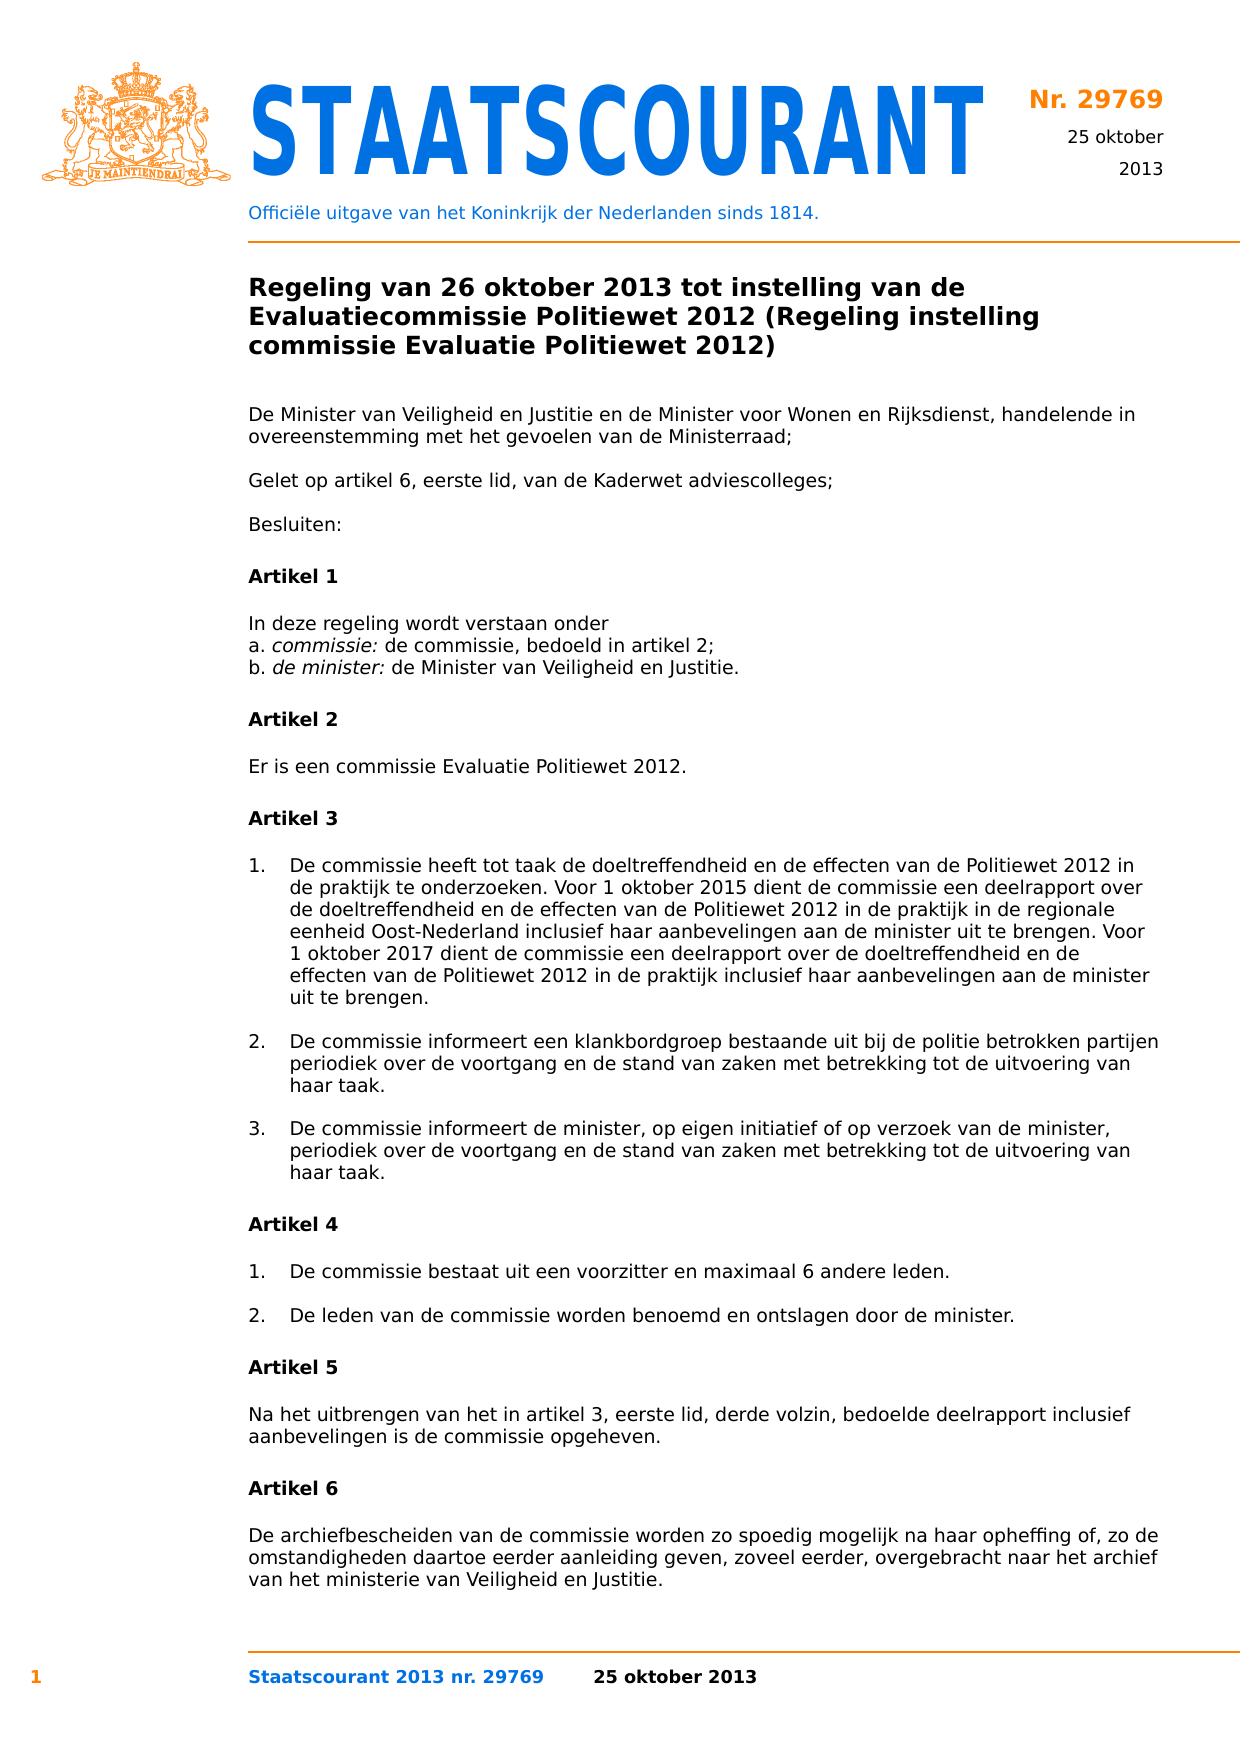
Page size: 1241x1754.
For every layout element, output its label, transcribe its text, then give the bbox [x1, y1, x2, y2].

subtitle Artikel 5 [248, 1357, 1163, 1379]
subtitle Artikel 1 [248, 566, 1163, 588]
text 3. De commissie informeert de minister, op eigen initiatief of op verzoek van de minister, periodiek over de voortgang en de stand van zaken met betrekking tot de uitvoering van haar taak. [248, 1118, 1163, 1184]
table_header [25, 62, 248, 241]
table_cell 2013 [998, 153, 1240, 203]
subtitle Regeling van 26 oktober 2013 tot instelling van de Evaluatiecommissie Politiewet 2012 (Regeling instelling commissie Evaluatie Politiewet 2012) [248, 273, 1163, 361]
text De archiefbescheiden van de commissie worden zo spoedig mogelijk na haar opheffing of, zo de omstandigheden daartoe eerder aanleiding geven, zoveel eerder, overgebracht naar het archief van het ministerie van Veiligheid en Justitie. [248, 1525, 1163, 1591]
text Na het uitbrengen van het in artikel 3, eerste lid, derde volzin, bedoelde deelrapport inclusief aanbevelingen is de commissie opgeheven. [248, 1404, 1163, 1448]
subtitle Artikel 3 [248, 808, 1163, 830]
subtitle Artikel 4 [248, 1214, 1163, 1236]
picture [41, 62, 231, 186]
text Gelet op artikel 6, eerste lid, van de Kaderwet adviescolleges; [248, 470, 1163, 492]
text De Minister van Veiligheid en Justitie en de Minister voor Wonen en Rijksdienst, handelende in overeenstemming met het gevoelen van de Ministerraad; [248, 404, 1163, 448]
text 2. De leden van de commissie worden benoemd en ontslagen door de minister. [248, 1305, 1163, 1327]
text Besluiten: [248, 514, 1163, 536]
text 1. De commissie heeft tot taak de doeltreffendheid en de effecten van de Politiewet 2012 in de praktijk te onderzoeken. Voor 1 oktober 2015 dient de commissie een deelrapport over de doeltreffendheid en de effecten van de Politiewet 2012 in de praktijk in de regionale eenheid Oost-Nederland inclusief haar aanbevelingen aan de minister uit te brengen. Voor 1 oktober 2017 dient de commissie een deelrapport over de doeltreffendheid en de effecten van de Politiewet 2012 in de praktijk inclusief haar aanbevelingen aan de minister uit te brengen. [248, 855, 1163, 1009]
text Er is een commissie Evaluatie Politiewet 2012. [248, 756, 1163, 778]
table_cell Officiële uitgave van het Koninkrijk der Nederlanden sinds 1814. [248, 203, 1240, 241]
subtitle Artikel 2 [248, 709, 1163, 731]
table_header Nr. 29769 [998, 62, 1240, 121]
text b. de minister: de Minister van Veiligheid en Justitie. [248, 657, 1163, 679]
table_cell 25 oktober [998, 121, 1240, 153]
table_header STAATSCOURANT [248, 62, 998, 203]
subtitle Artikel 6 [248, 1478, 1163, 1500]
text 2. De commissie informeert een klankbordgroep bestaande uit bij de politie betrokken partijen periodiek over de voortgang en de stand van zaken met betrekking tot de uitvoering van haar taak. [248, 1031, 1163, 1096]
text 1. De commissie bestaat uit een voorzitter en maximaal 6 andere leden. [248, 1261, 1163, 1283]
text a. commissie: de commissie, bedoeld in artikel 2; [248, 635, 1163, 657]
text In deze regeling wordt verstaan onder [248, 613, 1163, 635]
